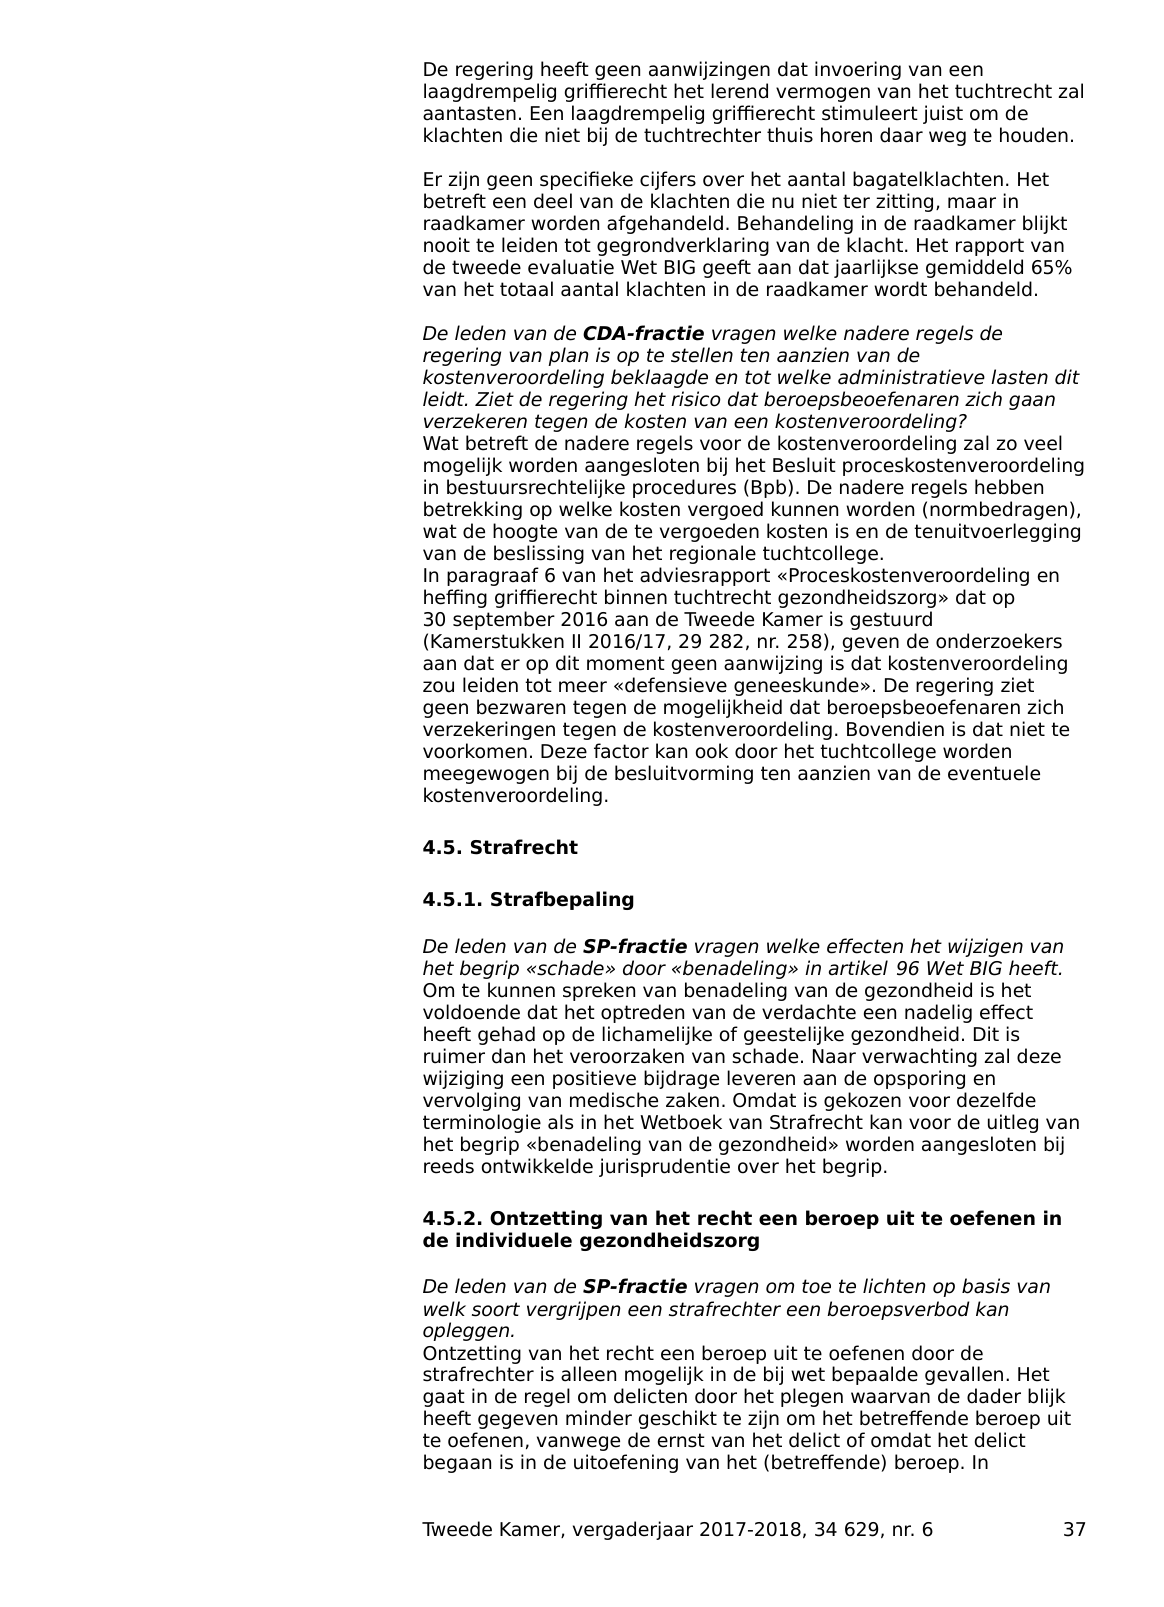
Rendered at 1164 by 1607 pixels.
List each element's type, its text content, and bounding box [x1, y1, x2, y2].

text De leden van de SP-fractie vragen om toe te lichten op basis van welk soort vergrijpen een strafrechter een beroepsverbod kan opleggen. [422, 1276, 1087, 1342]
text Er zijn geen specifieke cijfers over het aantal bagatelklachten. Het betreft een deel van de klachten die nu niet ter zitting, maar in raadkamer worden afgehandeld. Behandeling in de raadkamer blijkt nooit te leiden tot gegrondverklaring van de klacht. Het rapport van de tweede evaluatie Wet BIG geeft aan dat jaarlijkse gemiddeld 65% van het totaal aantal klachten in de raadkamer wordt behandeld. [422, 169, 1087, 301]
text Om te kunnen spreken van benadeling van de gezondheid is het voldoende dat het optreden van de verdachte een nadelig effect heeft gehad op de lichamelijke of geestelijke gezondheid. Dit is ruimer dan het veroorzaken van schade. Naar verwachting zal deze wijziging een positieve bijdrage leveren aan de opsporing en vervolging van medische zaken. Omdat is gekozen voor dezelfde terminologie als in het Wetboek van Strafrecht kan voor de uitleg van het begrip «benadeling van de gezondheid» worden aangesloten bij reeds ontwikkelde jurisprudentie over het begrip. [422, 980, 1087, 1177]
text De leden van de CDA-fractie vragen welke nadere regels de regering van plan is op te stellen ten aanzien van de kostenveroordeling beklaagde en tot welke administratieve lasten dit leidt. Ziet de regering het risico dat beroepsbeoefenaren zich gaan verzekeren tegen de kosten van een kostenveroordeling? [422, 323, 1087, 433]
text Ontzetting van het recht een beroep uit te oefenen door de strafrechter is alleen mogelijk in de bij wet bepaalde gevallen. Het gaat in de regel om delicten door het plegen waarvan de dader blijk heeft gegeven minder geschikt te zijn om het betreffende beroep uit te oefenen, vanwege de ernst van het delict of omdat het delict begaan is in de uitoefening van het (betreffende) beroep. In [422, 1342, 1087, 1474]
text In paragraaf 6 van het adviesrapport «Proceskostenveroordeling en heffing griffierecht binnen tuchtrecht gezondheidszorg» dat op 30 september 2016 aan de Tweede Kamer is gestuurd (Kamerstukken II 2016/17, 29 282, nr. 258), geven de onderzoekers aan dat er op dit moment geen aanwijzing is dat kostenveroordeling zou leiden tot meer «defensieve geneeskunde». De regering ziet geen bezwaren tegen de mogelijkheid dat beroepsbeoefenaren zich verzekeringen tegen de kostenveroordeling. Bovendien is dat niet te voorkomen. Deze factor kan ook door het tuchtcollege worden meegewogen bij de besluitvorming ten aanzien van de eventuele kostenveroordeling. [422, 565, 1087, 807]
subtitle 4.5.1. Strafbepaling [422, 889, 1087, 911]
subtitle 4.5.2. Ontzetting van het recht een beroep uit te oefenen in de individuele gezondheidszorg [422, 1207, 1087, 1251]
text De leden van de SP-fractie vragen welke effecten het wijzigen van het begrip «schade» door «benadeling» in artikel 96 Wet BIG heeft. [422, 936, 1087, 980]
text De regering heeft geen aanwijzingen dat invoering van een laagdrempelig griffierecht het lerend vermogen van het tuchtrecht zal aantasten. Een laagdrempelig griffierecht stimuleert juist om de klachten die niet bij de tuchtrechter thuis horen daar weg te houden. [422, 59, 1087, 147]
text Wat betreft de nadere regels voor de kostenveroordeling zal zo veel mogelijk worden aangesloten bij het Besluit proceskostenveroordeling in bestuursrechtelijke procedures (Bpb). De nadere regels hebben betrekking op welke kosten vergoed kunnen worden (normbedragen), wat de hoogte van de te vergoeden kosten is en de tenuitvoerlegging van de beslissing van het regionale tuchtcollege. [422, 433, 1087, 565]
subtitle 4.5. Strafrecht [422, 837, 1087, 859]
